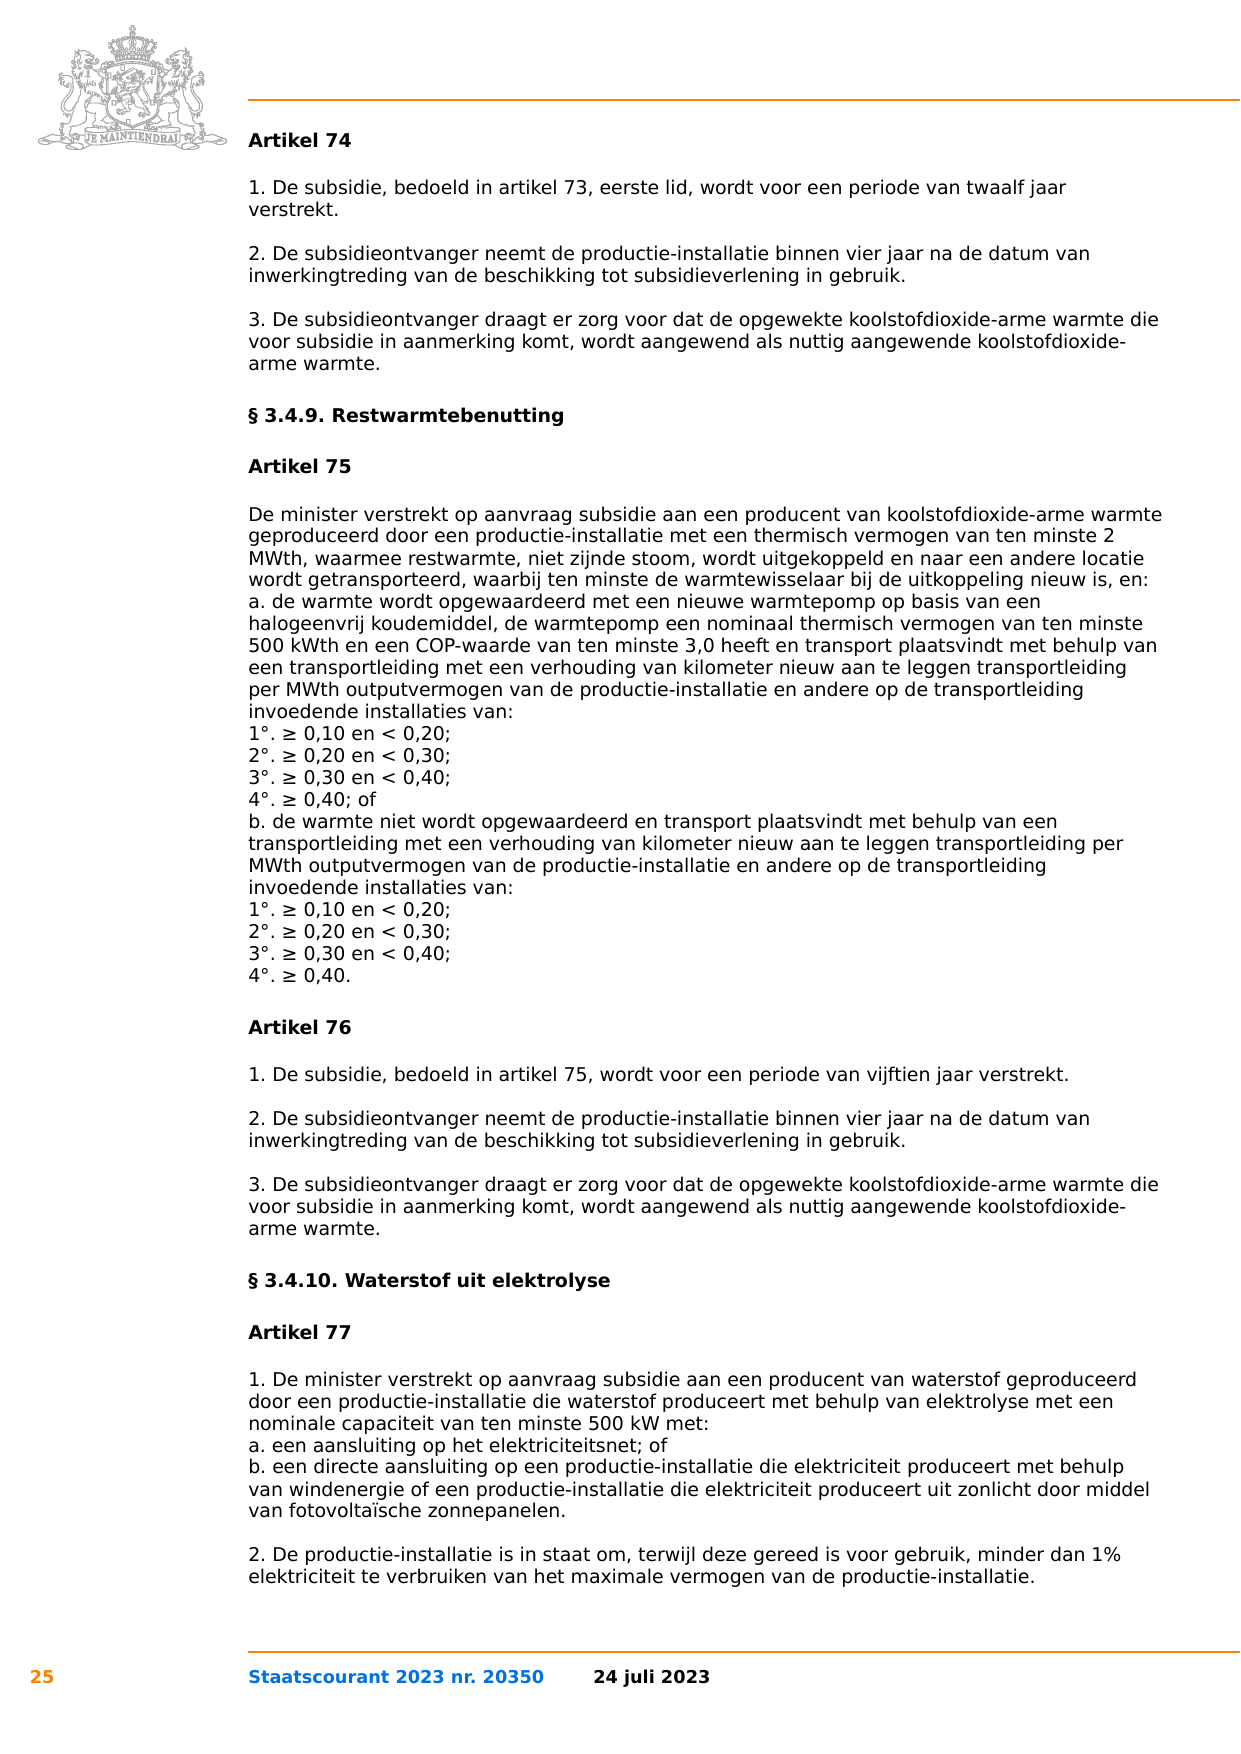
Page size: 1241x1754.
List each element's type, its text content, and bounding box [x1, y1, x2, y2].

text 4°. ≥ 0,40; of [248, 789, 1163, 811]
text 2. De subsidieontvanger neemt de productie-installatie binnen vier jaar na de datum van inwerkingtreding van de beschikking tot subsidieverlening in gebruik. [248, 243, 1163, 287]
text 2. De productie-installatie is in staat om, terwijl deze gereed is voor gebruik, minder dan 1% elektriciteit te verbruiken van het maximale vermogen van de productie-installatie. [248, 1544, 1163, 1588]
subtitle Artikel 77 [248, 1322, 1163, 1343]
text 2°. ≥ 0,20 en < 0,30; [248, 921, 1163, 943]
subtitle Artikel 76 [248, 1017, 1163, 1039]
picture [38, 25, 227, 150]
subtitle § 3.4.10. Waterstof uit elektrolyse [248, 1269, 1163, 1292]
text 4°. ≥ 0,40. [248, 965, 1163, 987]
text De minister verstrekt op aanvraag subsidie aan een producent van koolstofdioxide-arme warmte geproduceerd door een productie-installatie met een thermisch vermogen van ten minste 2 MWth, waarmee restwarmte, niet zijnde stoom, wordt uitgekoppeld en naar een andere locatie wordt getransporteerd, waarbij ten minste de warmtewisselaar bij de uitkoppeling nieuw is, en: [248, 503, 1163, 591]
text 3°. ≥ 0,30 en < 0,40; [248, 767, 1163, 789]
text b. de warmte niet wordt opgewaardeerd en transport plaatsvindt met behulp van een transportleiding met een verhouding van kilometer nieuw aan te leggen transportleiding per MWth outputvermogen van de productie-installatie en andere op de transportleiding invoedende installaties van: [248, 811, 1163, 899]
text 2. De subsidieontvanger neemt de productie-installatie binnen vier jaar na de datum van inwerkingtreding van de beschikking tot subsidieverlening in gebruik. [248, 1108, 1163, 1152]
subtitle § 3.4.9. Restwarmtebenutting [248, 404, 1163, 426]
text 1. De minister verstrekt op aanvraag subsidie aan een producent van waterstof geproduceerd door een productie-installatie die waterstof produceert met behulp van elektrolyse met een nominale capaciteit van ten minste 500 kW met: [248, 1368, 1163, 1434]
text 1. De subsidie, bedoeld in artikel 73, eerste lid, wordt voor een periode van twaalf jaar verstrekt. [248, 177, 1163, 221]
text a. een aansluiting op het elektriciteitsnet; of [248, 1434, 1163, 1456]
text 1°. ≥ 0,10 en < 0,20; [248, 899, 1163, 921]
text a. de warmte wordt opgewaardeerd met een nieuwe warmtepomp op basis van een halogeenvrij koudemiddel, de warmtepomp een nominaal thermisch vermogen van ten minste 500 kWth en een COP-waarde van ten minste 3,0 heeft en transport plaatsvindt met behulp van een transportleiding met een verhouding van kilometer nieuw aan te leggen transportleiding per MWth outputvermogen van de productie-installatie en andere op de transportleiding invoedende installaties van: [248, 591, 1163, 723]
text 2°. ≥ 0,20 en < 0,30; [248, 745, 1163, 767]
text 3. De subsidieontvanger draagt er zorg voor dat de opgewekte koolstofdioxide-arme warmte die voor subsidie in aanmerking komt, wordt aangewend als nuttig aangewende koolstofdioxide-arme warmte. [248, 1174, 1163, 1239]
text b. een directe aansluiting op een productie-installatie die elektriciteit produceert met behulp van windenergie of een productie-installatie die elektriciteit produceert uit zonlicht door middel van fotovoltaïsche zonnepanelen. [248, 1456, 1163, 1522]
text 3. De subsidieontvanger draagt er zorg voor dat de opgewekte koolstofdioxide-arme warmte die voor subsidie in aanmerking komt, wordt aangewend als nuttig aangewende koolstofdioxide-arme warmte. [248, 308, 1163, 374]
subtitle Artikel 74 [248, 130, 1163, 152]
text 1. De subsidie, bedoeld in artikel 75, wordt voor een periode van vijftien jaar verstrekt. [248, 1064, 1163, 1086]
text 1°. ≥ 0,10 en < 0,20; [248, 723, 1163, 745]
subtitle Artikel 75 [248, 456, 1163, 478]
text 3°. ≥ 0,30 en < 0,40; [248, 943, 1163, 965]
